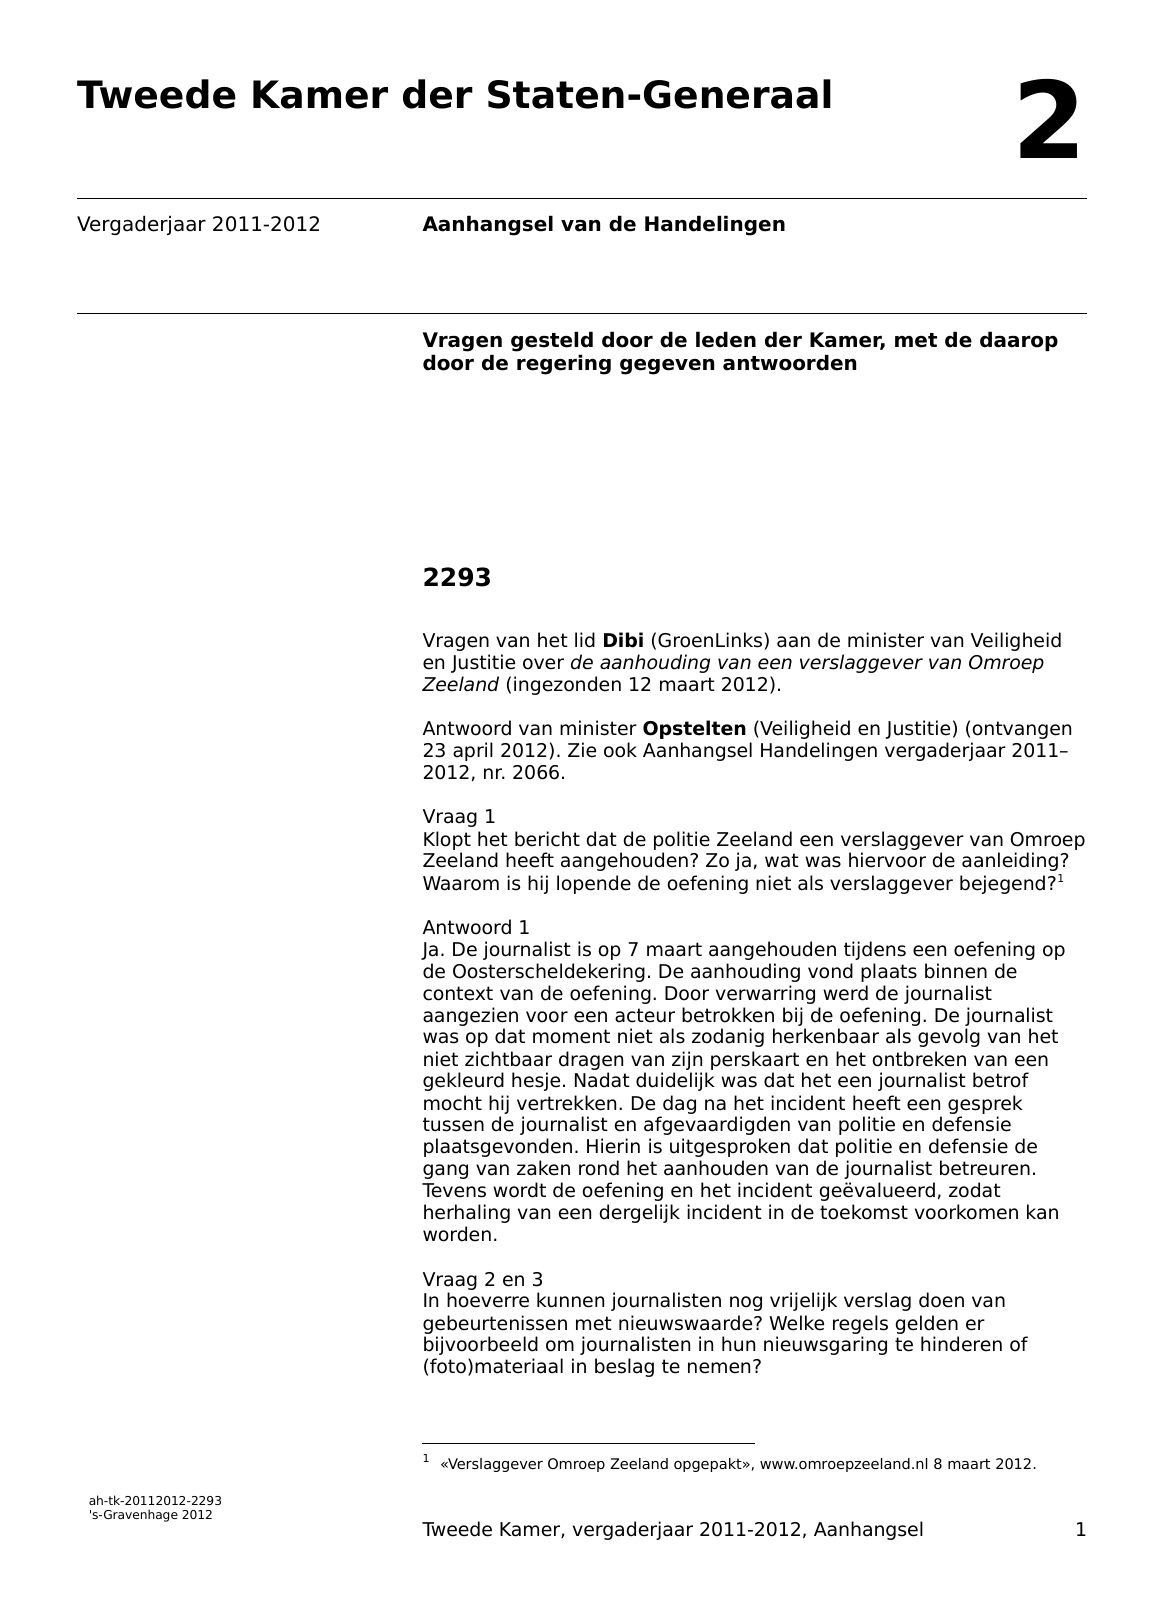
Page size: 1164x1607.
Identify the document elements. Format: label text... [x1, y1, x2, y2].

text In hoeverre kunnen journalisten nog vrijelijk verslag doen van gebeurtenissen met nieuwswaarde? Welke regels gelden er bijvoorbeeld om journalisten in hun nieuwsgaring te hinderen of (foto)materiaal in beslag te nemen? [422, 1290, 1087, 1378]
text Tevens wordt de oefening en het incident geëvalueerd, zodat herhaling van een dergelijk incident in de toekomst voorkomen kan worden. [422, 1180, 1087, 1246]
text Antwoord 1 [422, 917, 1087, 938]
text Ja. De journalist is op 7 maart aangehouden tijdens een oefening op de Oosterscheldekering. De aanhouding vond plaats binnen de context van de oefening. Door verwarring werd de journalist aangezien voor een acteur betrokken bij de oefening. De journalist was op dat moment niet als zodanig herkenbaar als gevolg van het niet zichtbaar dragen van zijn perskaart en het ontbreken van een gekleurd hesje. Nadat duidelijk was dat het een journalist betrof mocht hij vertrekken. De dag na het incident heeft een gesprek tussen de journalist en afgevaardigden van politie en defensie plaatsgevonden. Hierin is uitgesproken dat politie en defensie de gang van zaken rond het aanhouden van de journalist betreuren. [422, 938, 1087, 1180]
text Antwoord van minister Opstelten (Veiligheid en Justitie) (ontvangen 23 april 2012). Zie ook Aanhangsel Handelingen vergaderjaar 2011–2012, nr. 2066. [422, 718, 1087, 784]
text Vragen van het lid Dibi (GroenLinks) aan de minister van Veiligheid en Justitie over de aanhouding van een verslaggever van Omroep Zeeland (ingezonden 12 maart 2012). [422, 630, 1087, 696]
table_cell Vragen gesteld door de leden der Kamer, met de daarop door de regering gegeven antwoorden [422, 314, 1087, 375]
text ah-tk-20112012-2293 [88, 1494, 323, 1508]
table_header Tweede Kamer der Staten-Generaal [77, 59, 886, 198]
text Vraag 1 [422, 806, 1087, 828]
text 2293 [422, 563, 1087, 592]
table_cell Vergaderjaar 2011-2012 [77, 199, 422, 313]
text Klopt het bericht dat de politie Zeeland een verslaggever van Omroep Zeeland heeft aangehouden? Zo ja, wat was hiervoor de aanleiding? Waarom is hij lopende de oefening niet als verslaggever bejegend? [422, 828, 1087, 894]
text «Verslaggever Omroep Zeeland opgepakt», www.omroepzeeland.nl 8 maart 2012. [422, 1452, 1087, 1474]
text 's-Gravenhage 2012 [88, 1508, 323, 1522]
text Vraag 2 en 3 [422, 1268, 1087, 1290]
table_cell [77, 314, 422, 375]
table_cell Aanhangsel van de Handelingen [422, 199, 1087, 313]
table_header 2 [886, 59, 1087, 198]
